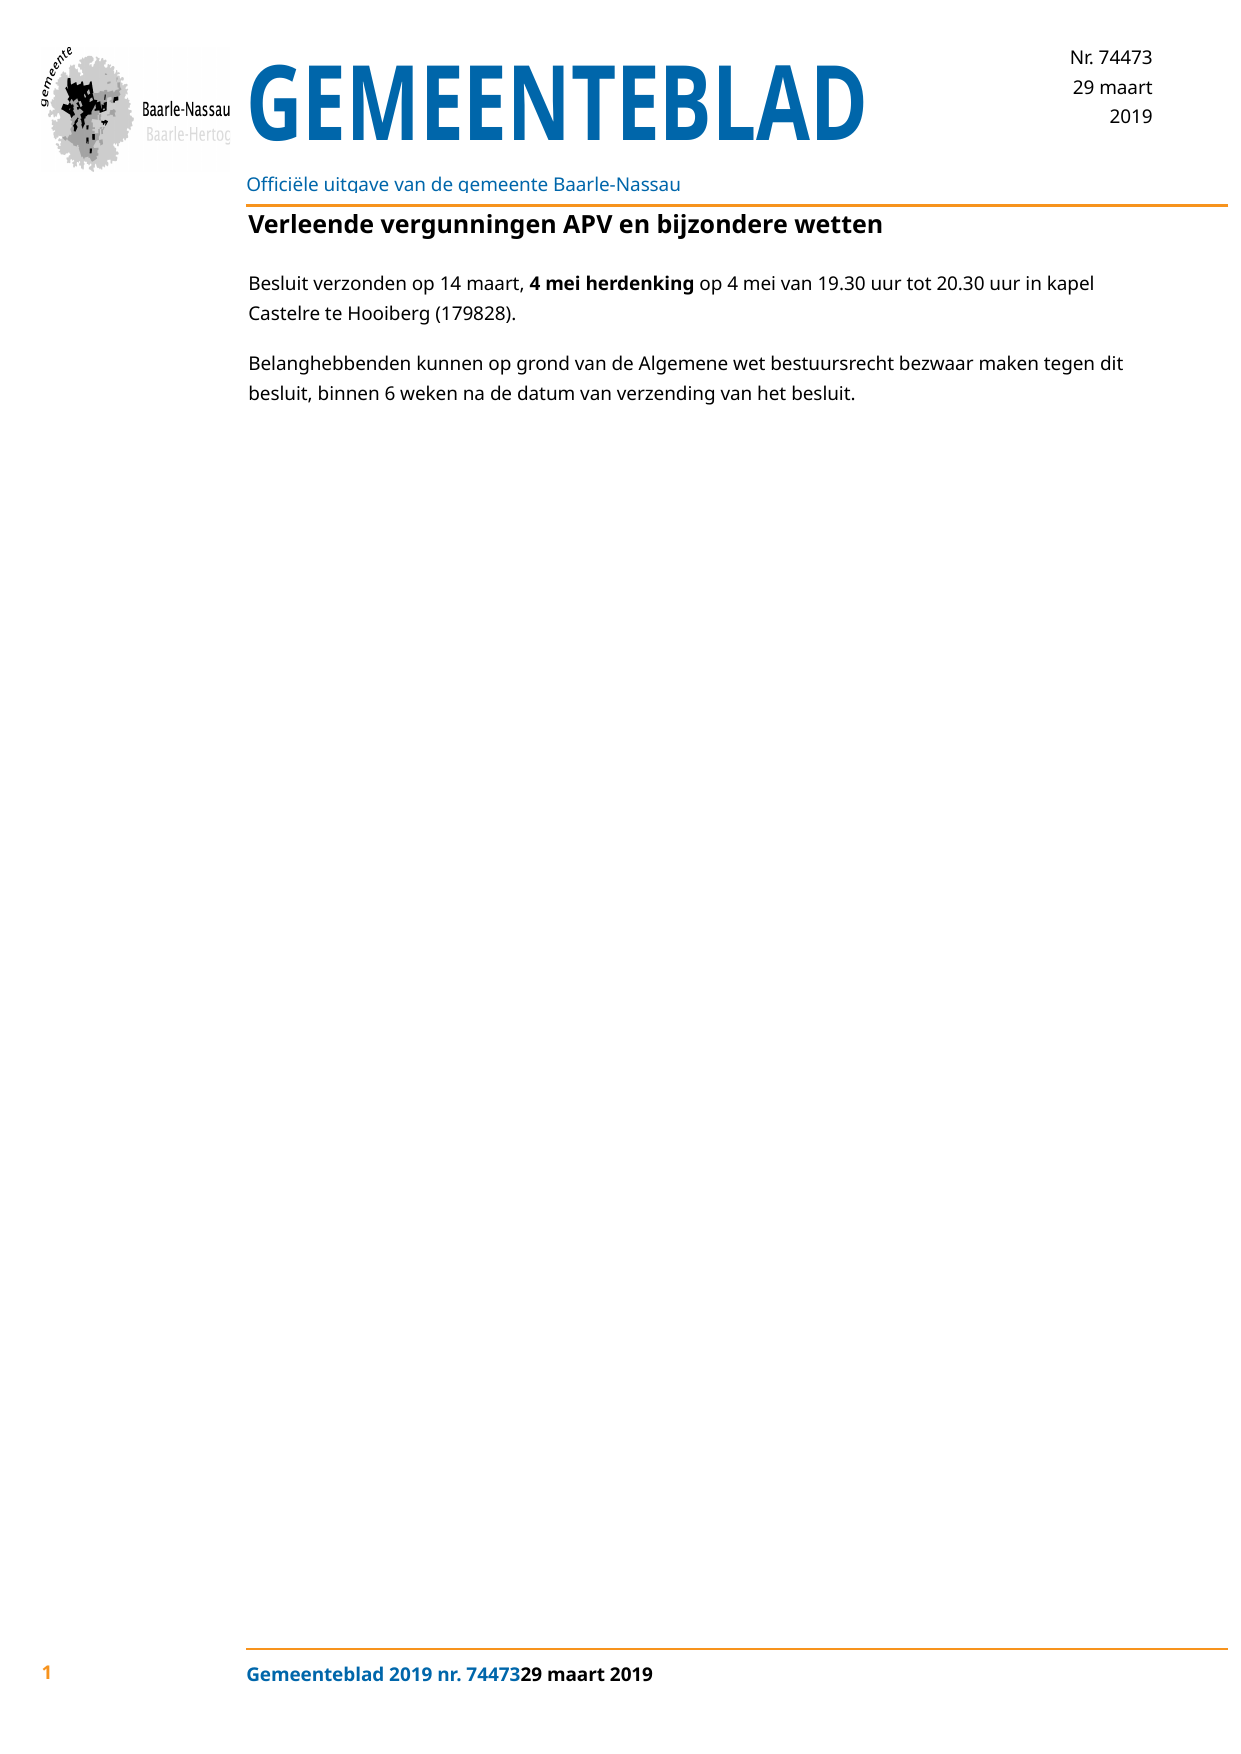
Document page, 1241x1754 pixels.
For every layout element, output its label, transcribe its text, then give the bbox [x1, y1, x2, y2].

text Verleende vergunningen APV en bijzondere wetten [248, 207, 1152, 241]
text Besluit verzonden op 14 maart, 4 mei herdenking op 4 mei van 19.30 uur tot 20.30 uur in kapel Castelre te Hooiberg (179828). [248, 270, 1152, 326]
picture [41, 47, 231, 172]
text Belanghebbenden kunnen op grond van de Algemene wet bestuursrecht bezwaar maken tegen dit besluit, binnen 6 weken na de datum van verzending van het besluit. [248, 350, 1152, 406]
